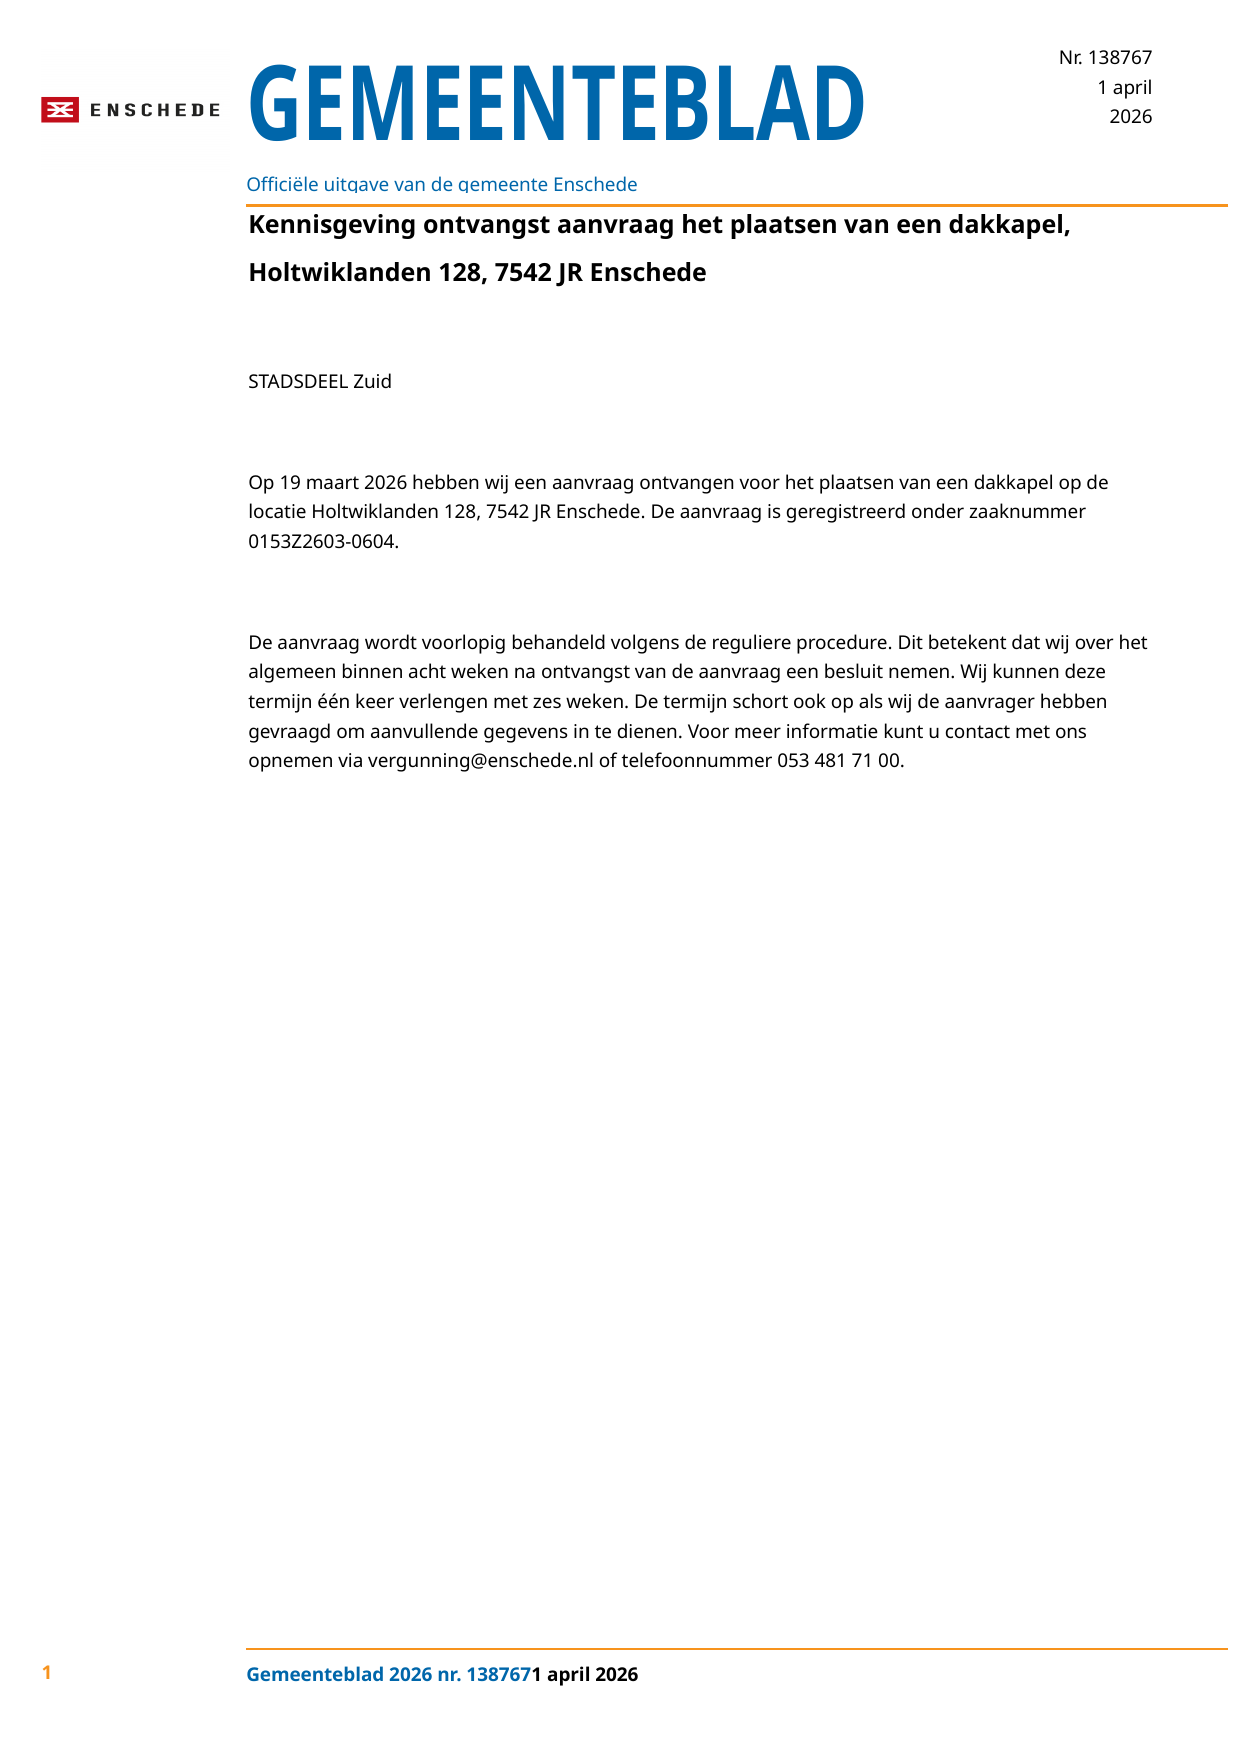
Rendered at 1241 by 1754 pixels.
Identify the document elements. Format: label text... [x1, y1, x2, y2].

text STADSDEEL Zuid [248, 368, 1152, 394]
text Kennisgeving ontvangst aanvraag het plaatsen van een dakkapel, Holtwiklanden 128, 7542 JR Enschede [248, 207, 1152, 288]
text De aanvraag wordt voorlopig behandeld volgens de reguliere procedure. Dit betekent dat wij over het algemeen binnen acht weken na ontvangst van de aanvraag een besluit nemen. Wij kunnen deze termijn één keer verlengen met zes weken. De termijn schort ook op als wij de aanvrager hebben gevraagd om aanvullende gegevens in te dienen. Voor meer informatie kunt u contact met ons opnemen via vergunning@enschede.nl of telefoonnummer 053 481 71 00. [248, 629, 1152, 773]
text Op 19 maart 2026 hebben wij een aanvraag ontvangen voor het plaatsen van een dakkapel op de locatie Holtwiklanden 128, 7542 JR Enschede. De aanvraag is geregistreerd onder zaaknummer 0153Z2603-0604. [248, 469, 1152, 554]
picture [41, 47, 231, 172]
